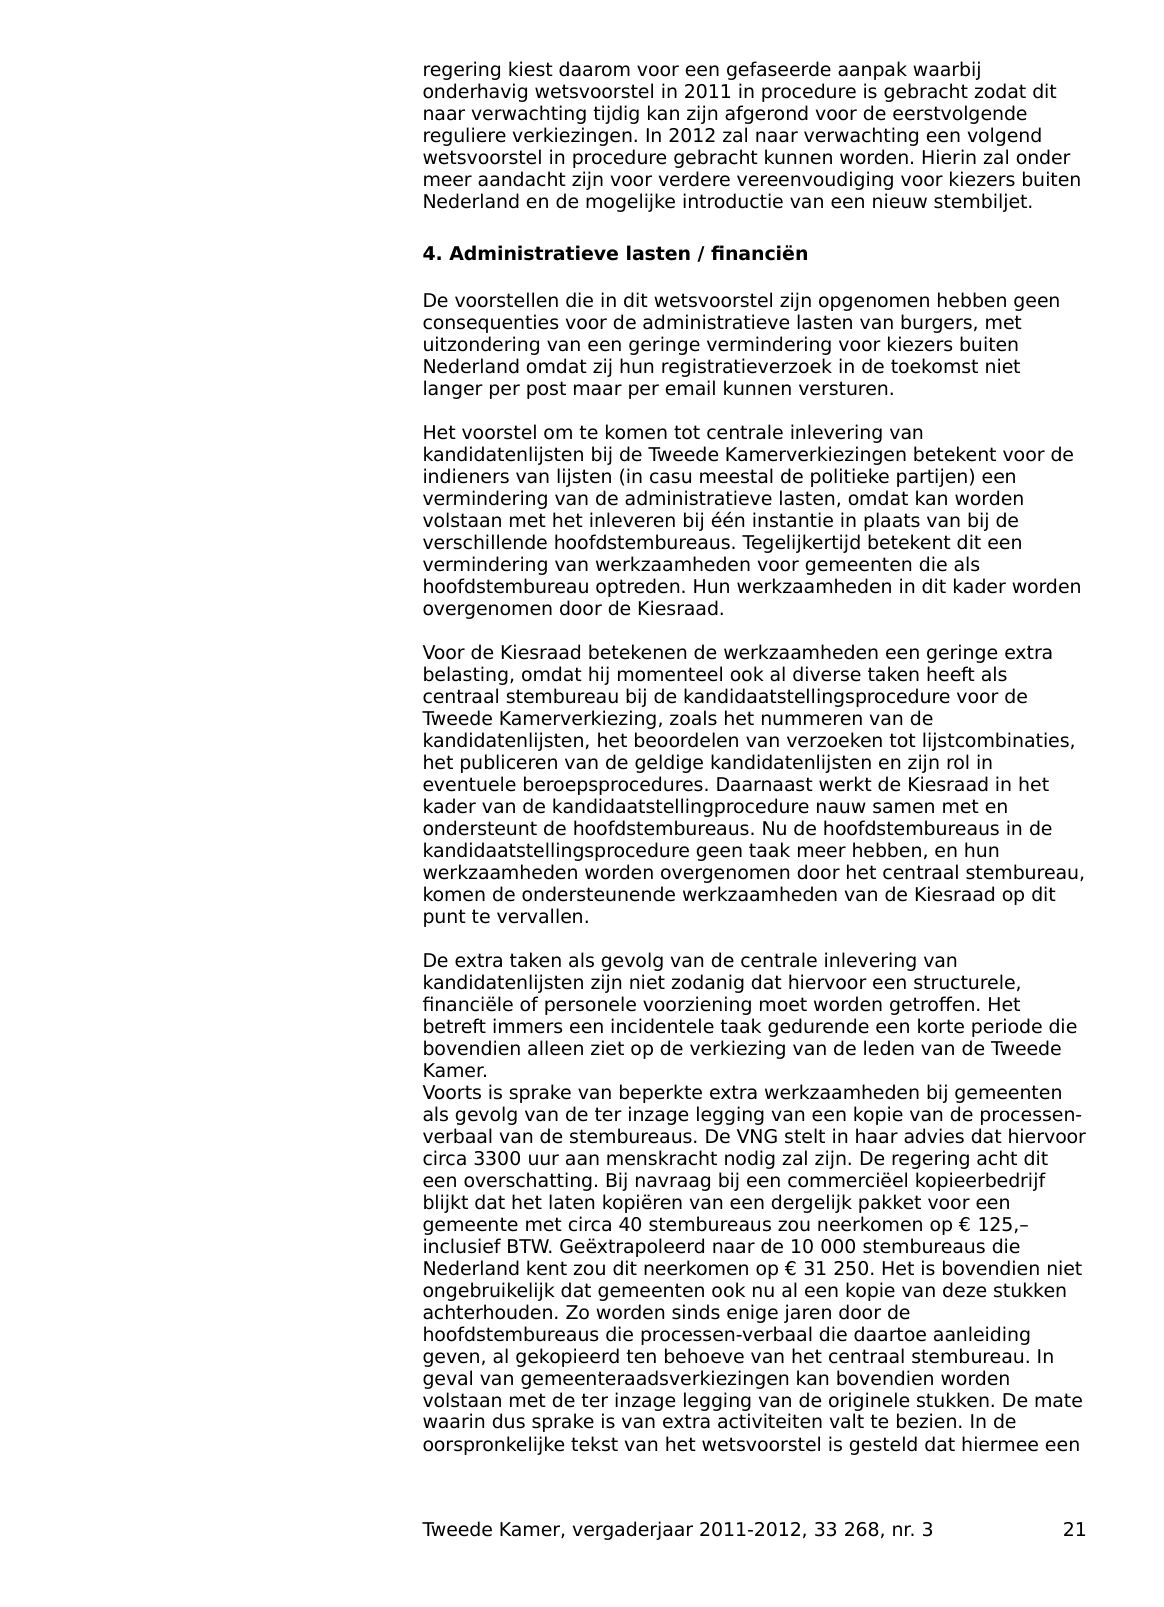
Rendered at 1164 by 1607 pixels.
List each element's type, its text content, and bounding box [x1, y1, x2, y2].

text Voor de Kiesraad betekenen de werkzaamheden een geringe extra belasting, omdat hij momenteel ook al diverse taken heeft als centraal stembureau bij de kandidaatstellingsprocedure voor de Tweede Kamerverkiezing, zoals het nummeren van de kandidatenlijsten, het beoordelen van verzoeken tot lijstcombinaties, het publiceren van de geldige kandidatenlijsten en zijn rol in eventuele beroepsprocedures. Daarnaast werkt de Kiesraad in het kader van de kandidaatstellingprocedure nauw samen met en ondersteunt de hoofdstembureaus. Nu de hoofdstembureaus in de kandidaatstellingsprocedure geen taak meer hebben, en hun werkzaamheden worden overgenomen door het centraal stembureau, komen de ondersteunende werkzaamheden van de Kiesraad op dit punt te vervallen. [422, 642, 1087, 928]
subtitle 4. Administratieve lasten / financiën [422, 243, 1087, 265]
text Het voorstel om te komen tot centrale inlevering van kandidatenlijsten bij de Tweede Kamerverkiezingen betekent voor de indieners van lijsten (in casu meestal de politieke partijen) een vermindering van de administratieve lasten, omdat kan worden volstaan met het inleveren bij één instantie in plaats van bij de verschillende hoofdstembureaus. Tegelijkertijd betekent dit een vermindering van werkzaamheden voor gemeenten die als hoofdstembureau optreden. Hun werkzaamheden in dit kader worden overgenomen door de Kiesraad. [422, 422, 1087, 620]
text Voorts is sprake van beperkte extra werkzaamheden bij gemeenten als gevolg van de ter inzage legging van een kopie van de processen-verbaal van de stembureaus. De VNG stelt in haar advies dat hiervoor circa 3300 uur aan menskracht nodig zal zijn. De regering acht dit een overschatting. Bij navraag bij een commerciëel kopieerbedrijf blijkt dat het laten kopiëren van een dergelijk pakket voor een gemeente met circa 40 stembureaus zou neerkomen op € 125,– inclusief BTW. Geëxtrapoleerd naar de 10 000 stembureaus die Nederland kent zou dit neerkomen op € 31 250. Het is bovendien niet ongebruikelijk dat gemeenten ook nu al een kopie van deze stukken achterhouden. Zo worden sinds enige jaren door de hoofdstembureaus die processen-verbaal die daartoe aanleiding geven, al gekopieerd ten behoeve van het centraal stembureau. In geval van gemeenteraadsverkiezingen kan bovendien worden volstaan met de ter inzage legging van de originele stukken. De mate waarin dus sprake is van extra activiteiten valt te bezien. In de oorspronkelijke tekst van het wetsvoorstel is gesteld dat hiermee een [422, 1082, 1087, 1455]
text De extra taken als gevolg van de centrale inlevering van kandidatenlijsten zijn niet zodanig dat hiervoor een structurele, financiële of personele voorziening moet worden getroffen. Het betreft immers een incidentele taak gedurende een korte periode die bovendien alleen ziet op de verkiezing van de leden van de Tweede Kamer. [422, 950, 1087, 1082]
text regering kiest daarom voor een gefaseerde aanpak waarbij onderhavig wetsvoorstel in 2011 in procedure is gebracht zodat dit naar verwachting tijdig kan zijn afgerond voor de eerstvolgende reguliere verkiezingen. In 2012 zal naar verwachting een volgend wetsvoorstel in procedure gebracht kunnen worden. Hierin zal onder meer aandacht zijn voor verdere vereenvoudiging voor kiezers buiten Nederland en de mogelijke introductie van een nieuw stembiljet. [422, 59, 1087, 213]
text De voorstellen die in dit wetsvoorstel zijn opgenomen hebben geen consequenties voor de administratieve lasten van burgers, met uitzondering van een geringe vermindering voor kiezers buiten Nederland omdat zij hun registratieverzoek in de toekomst niet langer per post maar per email kunnen versturen. [422, 290, 1087, 400]
